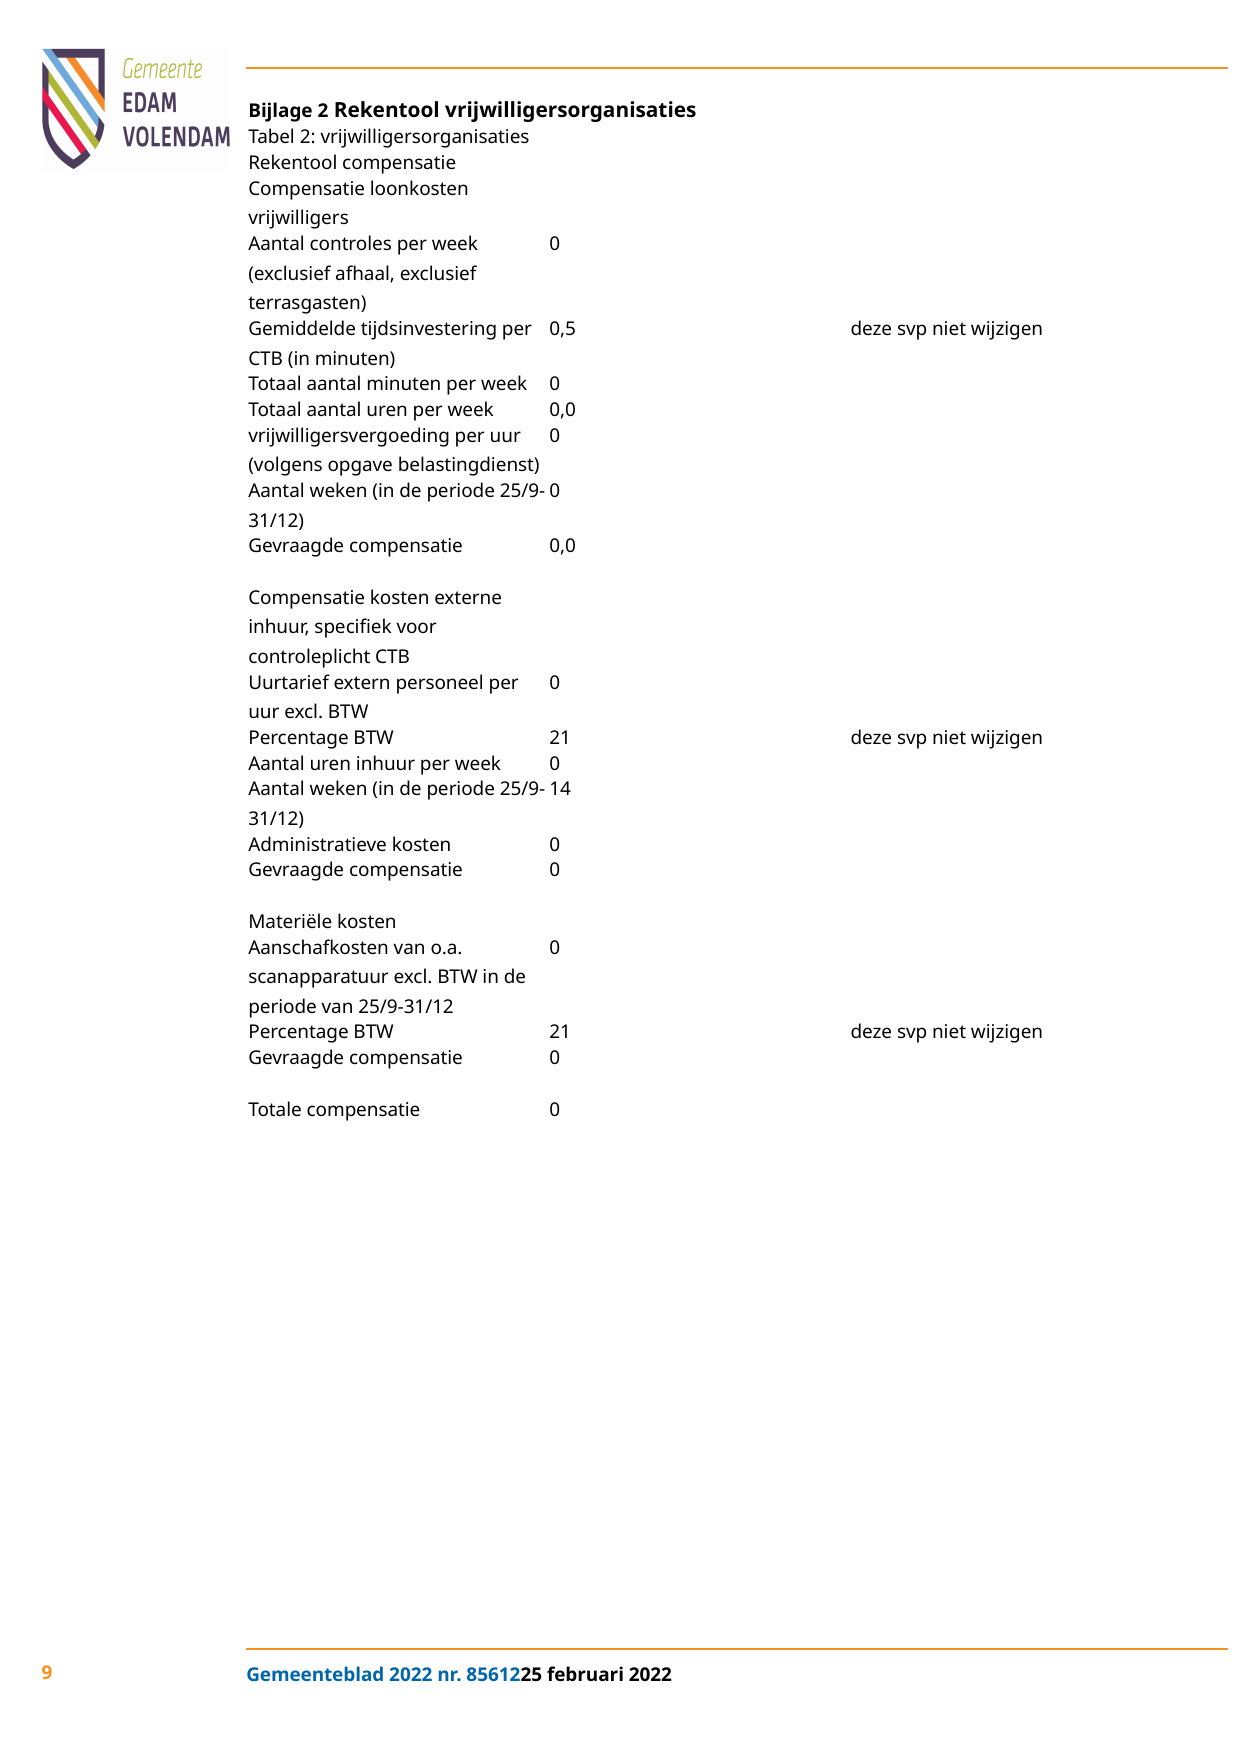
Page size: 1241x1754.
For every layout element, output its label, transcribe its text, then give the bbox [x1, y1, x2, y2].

picture [41, 47, 231, 172]
table_cell [850, 477, 1152, 532]
table_cell Uurtarief extern personeel per uur excl. BTW [248, 669, 549, 724]
table_cell [549, 908, 850, 934]
table_cell [850, 1045, 1152, 1070]
table_cell [850, 558, 1152, 584]
table_cell 0 [549, 422, 850, 477]
table_cell [549, 149, 850, 175]
table_cell Gevraagde compensatie [248, 857, 549, 882]
table_cell Aanschafkosten van o.a. scanapparatuur excl. BTW in de periode van 25/9-31/12 [248, 934, 549, 1019]
table_cell [850, 669, 1152, 724]
table_cell [850, 370, 1152, 396]
table_cell [248, 558, 549, 584]
table_cell Compensatie kosten externe inhuur, specifiek voor controleplicht CTB [248, 584, 549, 669]
table_cell Aantal weken (in de periode 25/9-31/12) [248, 776, 549, 831]
table_cell 0 [549, 831, 850, 857]
table_cell Compensatie loonkosten vrijwilligers [248, 175, 549, 230]
table_cell [850, 422, 1152, 477]
table_cell Aantal controles per week (exclusief afhaal, exclusief terrasgasten) [248, 230, 549, 315]
table_cell 0,0 [549, 396, 850, 422]
table_cell 0 [549, 477, 850, 532]
table_cell [850, 1070, 1152, 1096]
table_cell Totaal aantal minuten per week [248, 370, 549, 396]
table_cell Gemiddelde tijdsinvestering per CTB (in minuten) [248, 315, 549, 370]
table_cell 21 [549, 1019, 850, 1044]
table_cell Percentage BTW [248, 724, 549, 750]
table_cell [549, 883, 850, 908]
table_cell [850, 908, 1152, 934]
table_cell [850, 584, 1152, 669]
table_cell Totale compensatie [248, 1096, 549, 1122]
table_header [850, 124, 1152, 149]
table_cell Administratieve kosten [248, 831, 549, 857]
table_cell Totaal aantal uren per week [248, 396, 549, 422]
table_cell deze svp niet wijzigen [850, 315, 1152, 370]
table_cell deze svp niet wijzigen [850, 724, 1152, 750]
table_cell [850, 750, 1152, 776]
table_cell 0 [549, 1045, 850, 1070]
table_cell 0,0 [549, 533, 850, 558]
table_cell Materiële kosten [248, 908, 549, 934]
table_cell [850, 857, 1152, 882]
table_cell Gevraagde compensatie [248, 533, 549, 558]
text Bijlage 2 Rekentool vrijwilligersorganisaties [248, 95, 1152, 123]
table_cell [850, 175, 1152, 230]
table_cell 0 [549, 857, 850, 882]
table_cell [850, 230, 1152, 315]
table_cell 0 [549, 750, 850, 776]
table_cell [850, 533, 1152, 558]
table_cell [850, 883, 1152, 908]
table_header Tabel 2: vrijwilligersorganisaties [248, 124, 850, 149]
table_cell [850, 396, 1152, 422]
table_cell vrijwilligersvergoeding per uur (volgens opgave belastingdienst) [248, 422, 549, 477]
table_cell Aantal uren inhuur per week [248, 750, 549, 776]
table_cell Rekentool compensatie [248, 149, 549, 175]
table_cell [549, 558, 850, 584]
table_cell deze svp niet wijzigen [850, 1019, 1152, 1044]
table_cell Percentage BTW [248, 1019, 549, 1044]
table_cell 0 [549, 934, 850, 1019]
table_cell [549, 175, 850, 230]
table_cell 0 [549, 230, 850, 315]
table_cell [850, 149, 1152, 175]
table_cell [850, 831, 1152, 857]
table_cell 0 [549, 370, 850, 396]
table_cell 0,5 [549, 315, 850, 370]
table_cell [549, 1070, 850, 1096]
table_cell [850, 934, 1152, 1019]
table_cell 0 [549, 1096, 850, 1122]
table_cell 14 [549, 776, 850, 831]
table_cell 21 [549, 724, 850, 750]
table_cell Gevraagde compensatie [248, 1045, 549, 1070]
table_cell Aantal weken (in de periode 25/9-31/12) [248, 477, 549, 532]
table_cell 0 [549, 669, 850, 724]
table_cell [248, 883, 549, 908]
table_cell [850, 1096, 1152, 1122]
table_cell [850, 776, 1152, 831]
table_cell [549, 584, 850, 669]
table_cell [248, 1070, 549, 1096]
